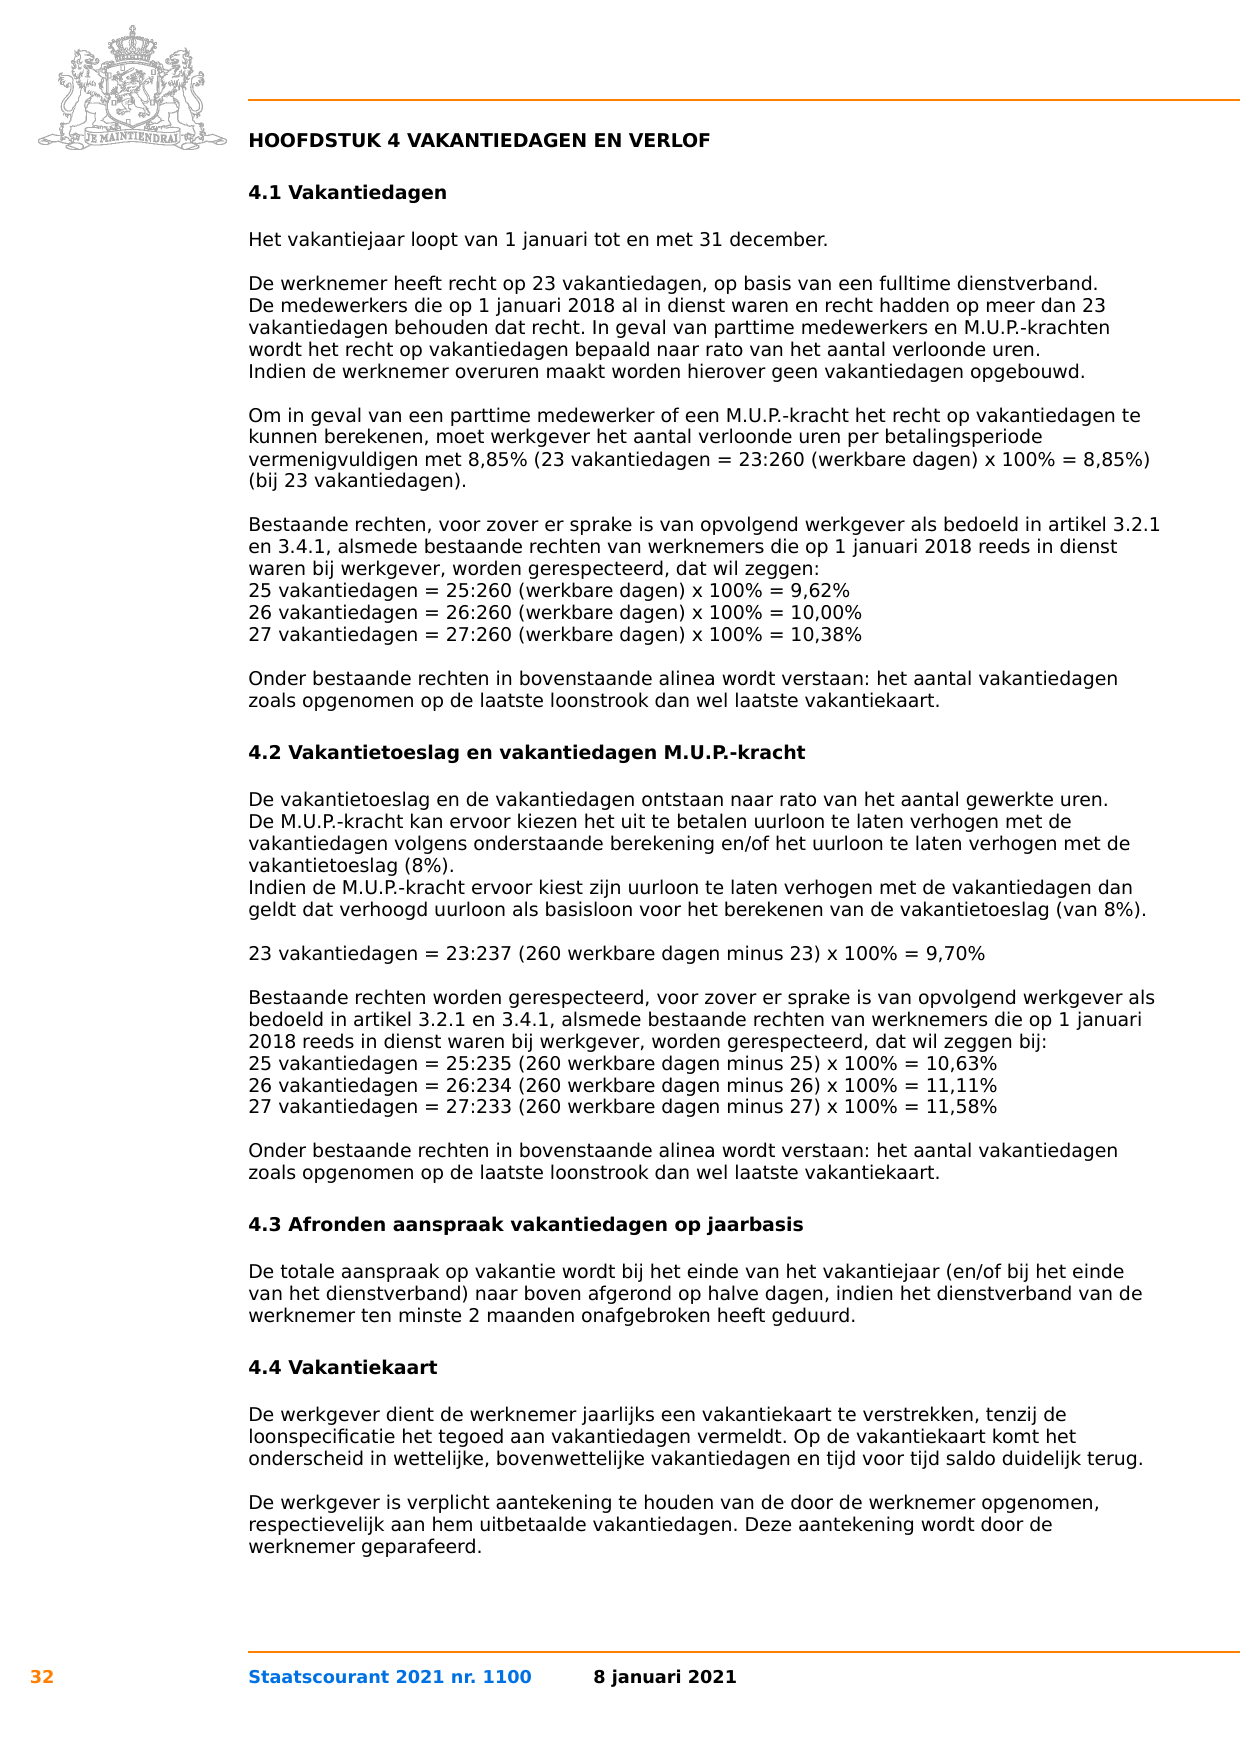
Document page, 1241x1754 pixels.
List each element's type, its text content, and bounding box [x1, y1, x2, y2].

text De medewerkers die op 1 januari 2018 al in dienst waren en recht hadden op meer dan 23 vakantiedagen behouden dat recht. In geval van parttime medewerkers en M.U.P.-krachten wordt het recht op vakantiedagen bepaald naar rato van het aantal verloonde uren. [248, 295, 1163, 361]
text Indien de M.U.P.-kracht ervoor kiest zijn uurloon te laten verhogen met de vakantiedagen dan geldt dat verhoogd uurloon als basisloon voor het berekenen van de vakantietoeslag (van 8%). [248, 877, 1163, 921]
text 23 vakantiedagen = 23:237 (260 werkbare dagen minus 23) x 100% = 9,70% [248, 943, 1163, 965]
text De totale aanspraak op vakantie wordt bij het einde van het vakantiejaar (en/of bij het einde van het dienstverband) naar boven afgerond op halve dagen, indien het dienstverband van de werknemer ten minste 2 maanden onafgebroken heeft geduurd. [248, 1261, 1163, 1327]
text De werkgever is verplicht aantekening te houden van de door de werknemer opgenomen, respectievelijk aan hem uitbetaalde vakantiedagen. Deze aantekening wordt door de werknemer geparafeerd. [248, 1492, 1163, 1558]
subtitle 4.1 Vakantiedagen [248, 182, 1163, 204]
text De werknemer heeft recht op 23 vakantiedagen, op basis van een fulltime dienstverband. [248, 273, 1163, 295]
text 27 vakantiedagen = 27:233 (260 werkbare dagen minus 27) x 100% = 11,58% [248, 1096, 1163, 1118]
text 25 vakantiedagen = 25:260 (werkbare dagen) x 100% = 9,62% [248, 580, 1163, 602]
text Bestaande rechten worden gerespecteerd, voor zover er sprake is van opvolgend werkgever als bedoeld in artikel 3.2.1 en 3.4.1, alsmede bestaande rechten van werknemers die op 1 januari 2018 reeds in dienst waren bij werkgever, worden gerespecteerd, dat wil zeggen bij: [248, 987, 1163, 1052]
text Bestaande rechten, voor zover er sprake is van opvolgend werkgever als bedoeld in artikel 3.2.1 en 3.4.1, alsmede bestaande rechten van werknemers die op 1 januari 2018 reeds in dienst waren bij werkgever, worden gerespecteerd, dat wil zeggen: [248, 514, 1163, 580]
text De vakantietoeslag en de vakantiedagen ontstaan naar rato van het aantal gewerkte uren. [248, 789, 1163, 811]
text 26 vakantiedagen = 26:260 (werkbare dagen) x 100% = 10,00% [248, 602, 1163, 624]
text 27 vakantiedagen = 27:260 (werkbare dagen) x 100% = 10,38% [248, 624, 1163, 646]
text De M.U.P.-kracht kan ervoor kiezen het uit te betalen uurloon te laten verhogen met de vakantiedagen volgens onderstaande berekening en/of het uurloon te laten verhogen met de vakantietoeslag (8%). [248, 811, 1163, 877]
text Onder bestaande rechten in bovenstaande alinea wordt verstaan: het aantal vakantiedagen zoals opgenomen op de laatste loonstrook dan wel laatste vakantiekaart. [248, 1140, 1163, 1184]
text 25 vakantiedagen = 25:235 (260 werkbare dagen minus 25) x 100% = 10,63% [248, 1052, 1163, 1074]
subtitle 4.3 Afronden aanspraak vakantiedagen op jaarbasis [248, 1214, 1163, 1236]
subtitle 4.4 Vakantiekaart [248, 1357, 1163, 1379]
text Het vakantiejaar loopt van 1 januari tot en met 31 december. [248, 229, 1163, 251]
text 26 vakantiedagen = 26:234 (260 werkbare dagen minus 26) x 100% = 11,11% [248, 1074, 1163, 1096]
subtitle 4.2 Vakantietoeslag en vakantiedagen M.U.P.-kracht [248, 742, 1163, 764]
subtitle HOOFDSTUK 4 VAKANTIEDAGEN EN VERLOF [248, 130, 1163, 152]
text Indien de werknemer overuren maakt worden hierover geen vakantiedagen opgebouwd. [248, 361, 1163, 383]
picture [38, 25, 227, 150]
text Onder bestaande rechten in bovenstaande alinea wordt verstaan: het aantal vakantiedagen zoals opgenomen op de laatste loonstrook dan wel laatste vakantiekaart. [248, 668, 1163, 712]
text De werkgever dient de werknemer jaarlijks een vakantiekaart te verstrekken, tenzij de loonspecificatie het tegoed aan vakantiedagen vermeldt. Op de vakantiekaart komt het onderscheid in wettelijke, bovenwettelijke vakantiedagen en tijd voor tijd saldo duidelijk terug. [248, 1404, 1163, 1470]
text Om in geval van een parttime medewerker of een M.U.P.-kracht het recht op vakantiedagen te kunnen berekenen, moet werkgever het aantal verloonde uren per betalingsperiode vermenigvuldigen met 8,85% (23 vakantiedagen = 23:260 (werkbare dagen) x 100% = 8,85%) (bij 23 vakantiedagen). [248, 404, 1163, 492]
